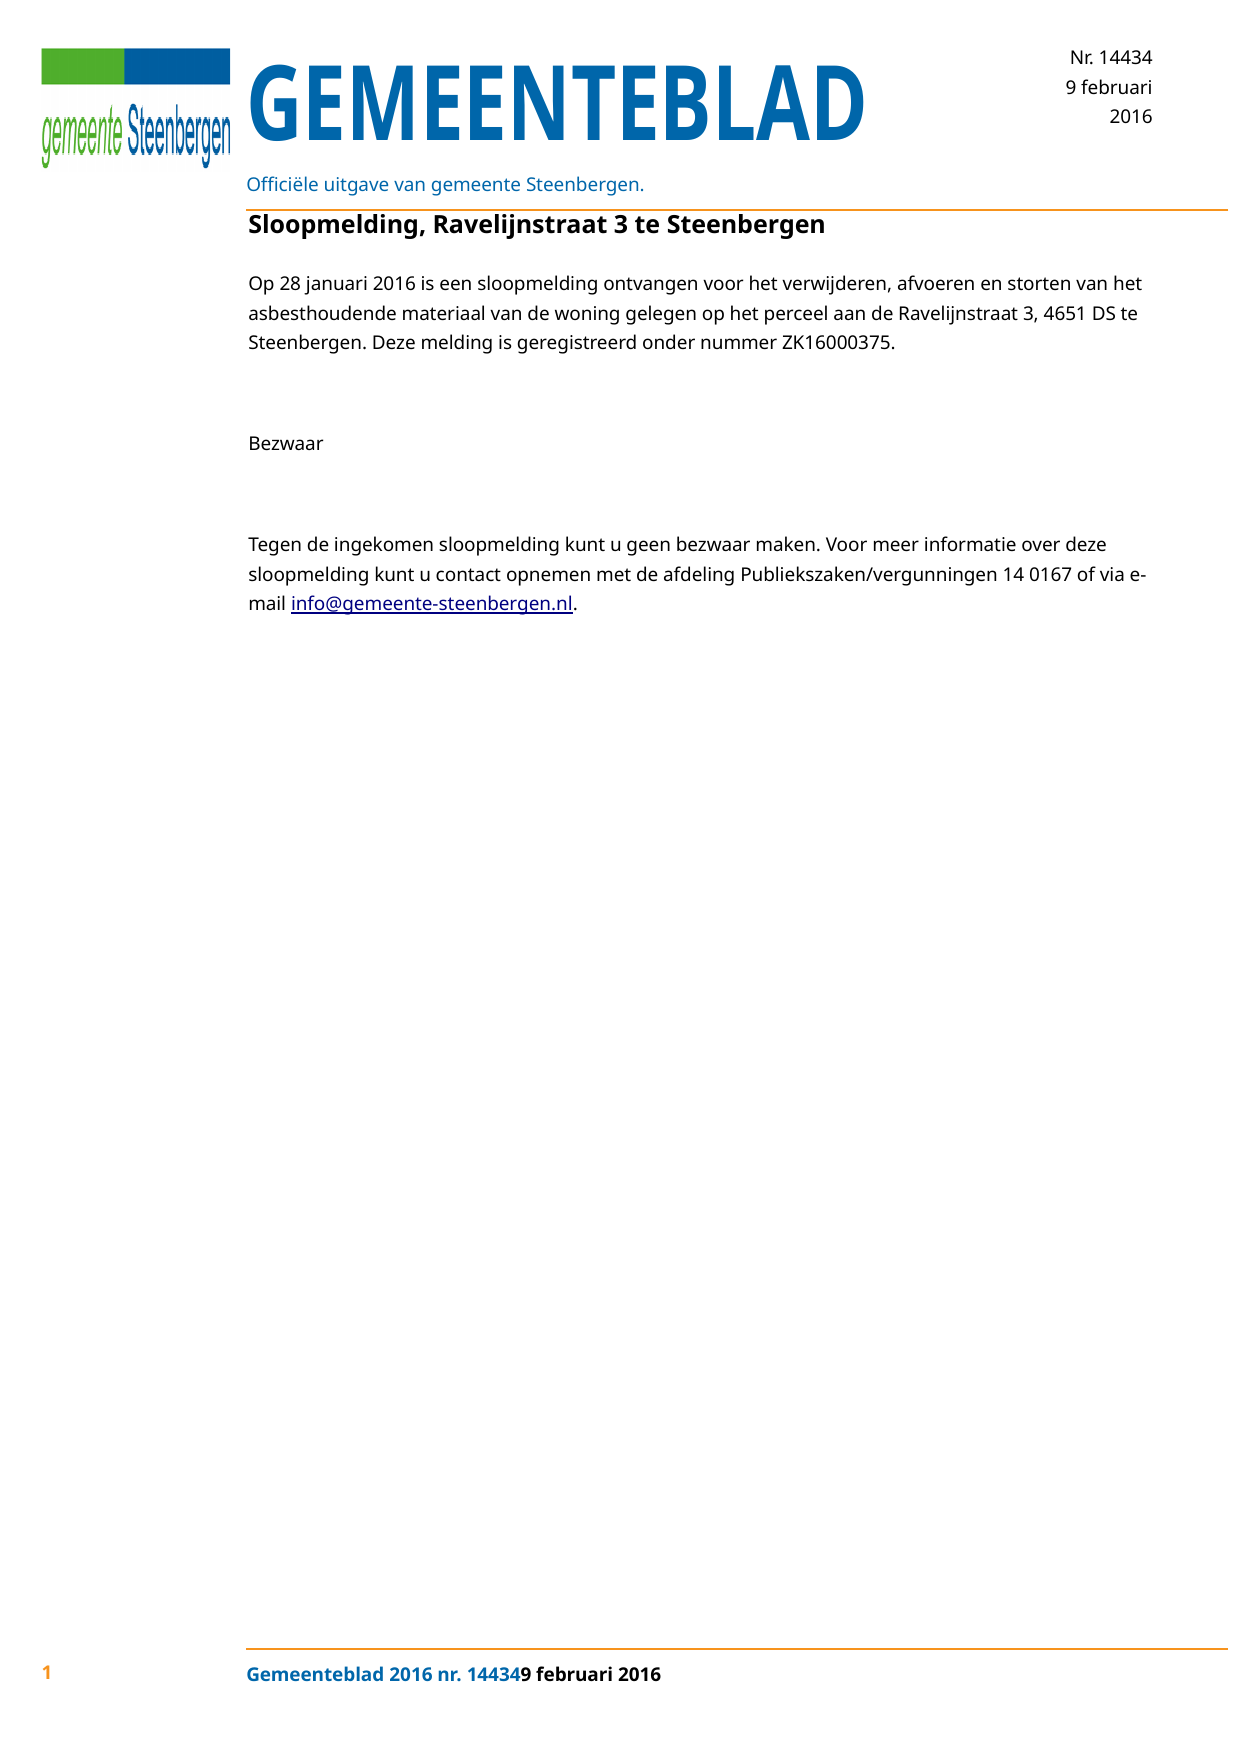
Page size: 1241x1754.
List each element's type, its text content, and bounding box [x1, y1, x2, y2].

text Tegen de ingekomen sloopmelding kunt u geen bezwaar maken. Voor meer informatie over deze sloopmelding kunt u contact opnemen met de afdeling Publiekszaken/vergunningen 14 0167 of via e-mail info@gemeente-steenbergen.nl. [248, 531, 1152, 616]
text Bezwaar [248, 430, 1152, 456]
text Sloopmelding, Ravelijnstraat 3 te Steenbergen [248, 211, 1152, 241]
text Op 28 januari 2016 is een sloopmelding ontvangen voor het verwijderen, afvoeren en storten van het asbesthoudende materiaal van de woning gelegen op het perceel aan de Ravelijnstraat 3, 4651 DS te Steenbergen. Deze melding is geregistreerd onder nummer ZK16000375. [248, 270, 1152, 355]
picture [41, 47, 231, 172]
